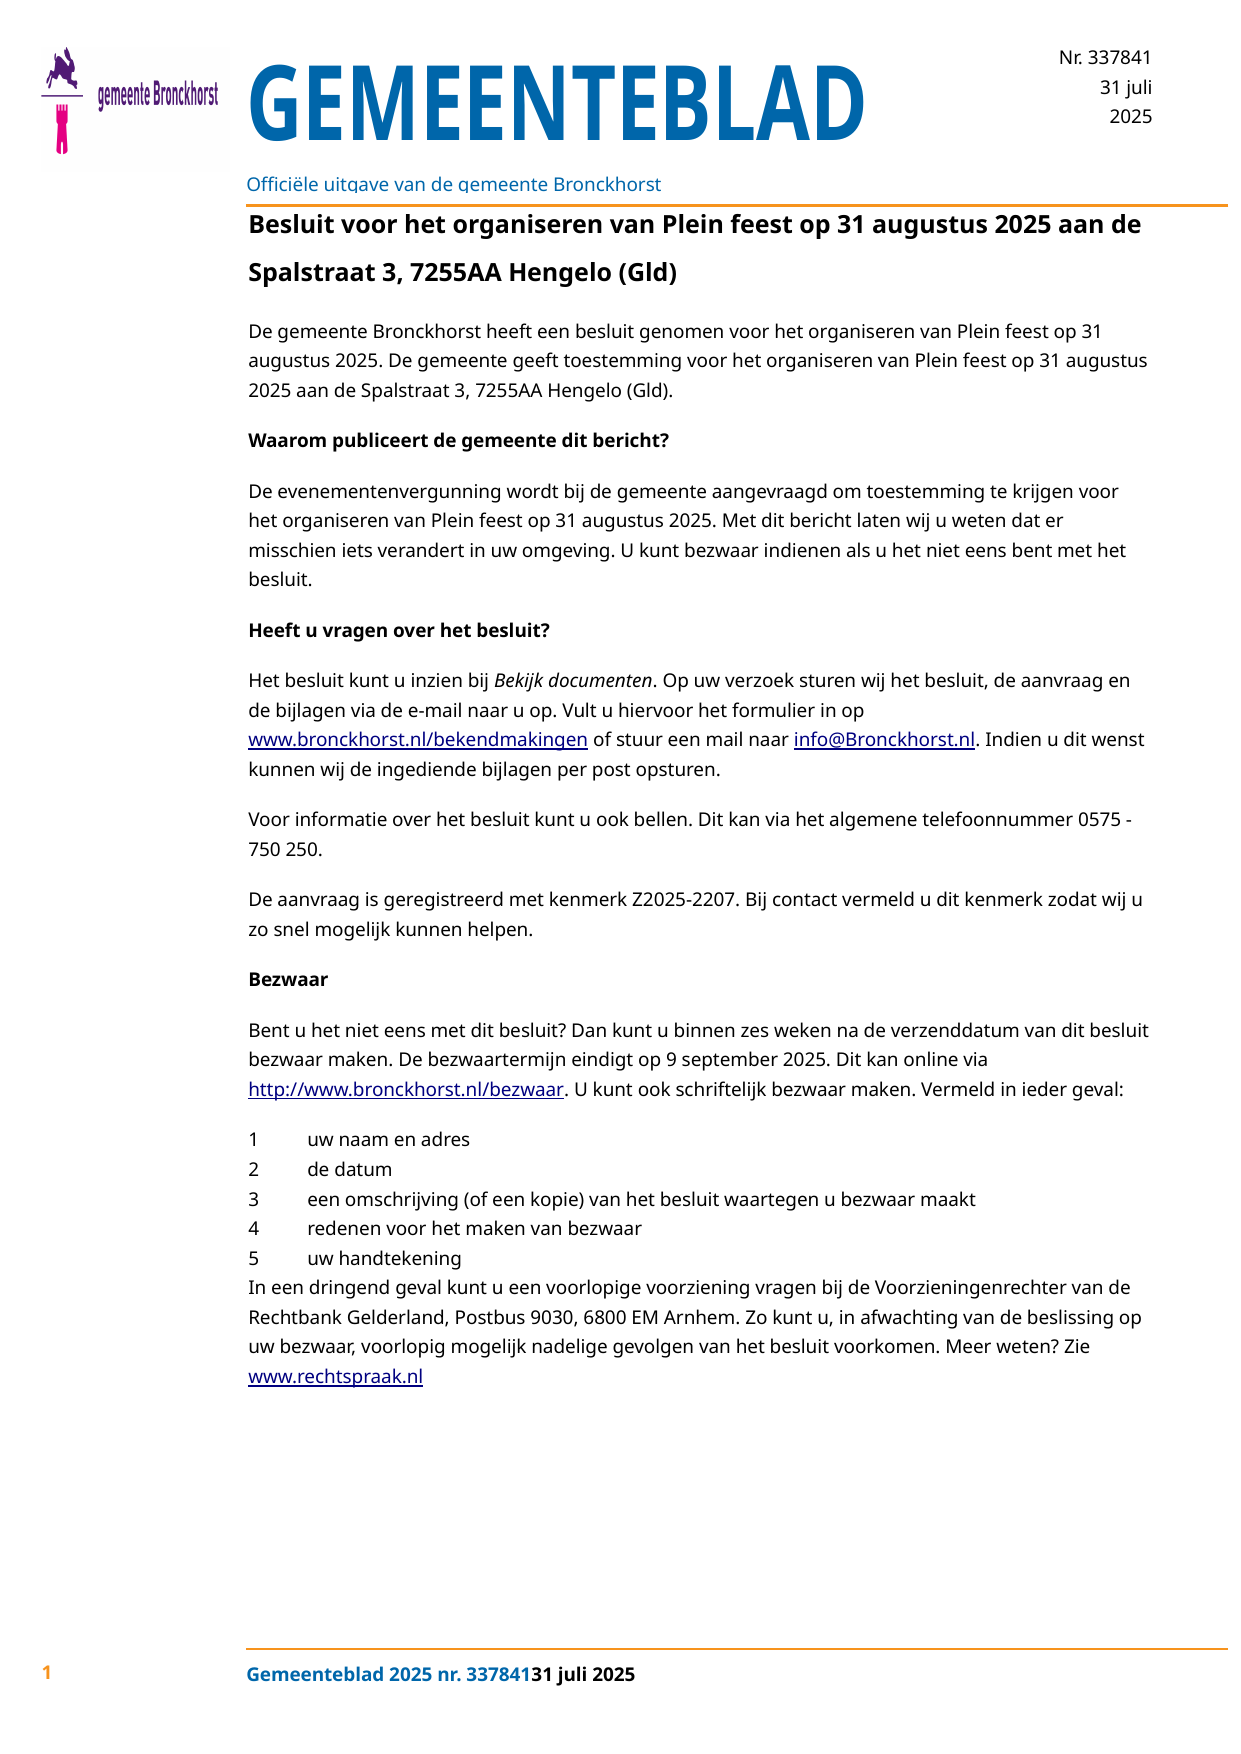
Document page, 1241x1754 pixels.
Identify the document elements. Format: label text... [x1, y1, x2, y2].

list uw naam en adres [248, 1127, 1152, 1152]
text Waarom publiceert de gemeente dit bericht? [248, 427, 1152, 453]
list redenen voor het maken van bezwaar [248, 1215, 1152, 1241]
text Het besluit kunt u inzien bij Bekijk documenten. Op uw verzoek sturen wij het besluit, de aanvraag en de bijlagen via de e-mail naar u op. Vult u hiervoor het formulier in op www.bronckhorst.nl/bekendmakingen of stuur een mail naar info@Bronckhorst.nl. Indien u dit wenst kunnen wij de ingediende bijlagen per post opsturen. [248, 667, 1152, 782]
text Heeft u vragen over het besluit? [248, 617, 1152, 643]
text De gemeente Bronckhorst heeft een besluit genomen voor het organiseren van Plein feest op 31 augustus 2025. De gemeente geeft toestemming voor het organiseren van Plein feest op 31 augustus 2025 aan de Spalstraat 3, 7255AA Hengelo (Gld). [248, 318, 1152, 403]
text In een dringend geval kunt u een voorlopige voorziening vragen bij de Voorzieningenrechter van de Rechtbank Gelderland, Postbus 9030, 6800 EM Arnhem. Zo kunt u, in afwachting van de beslissing op uw bezwaar, voorlopig mogelijk nadelige gevolgen van het besluit voorkomen. Meer weten? Zie www.rechtspraak.nl [248, 1274, 1152, 1389]
list de datum [248, 1156, 1152, 1182]
text Besluit voor het organiseren van Plein feest op 31 augustus 2025 aan de Spalstraat 3, 7255AA Hengelo (Gld) [248, 207, 1152, 288]
text Bezwaar [248, 967, 1152, 992]
list een omschrijving (of een kopie) van het besluit waartegen u bezwaar maakt [248, 1186, 1152, 1212]
picture [41, 47, 231, 172]
list uw handtekening [248, 1245, 1152, 1271]
text Bent u het niet eens met dit besluit? Dan kunt u binnen zes weken na de verzenddatum van dit besluit bezwaar maken. De bezwaartermijn eindigt op 9 september 2025. Dit kan online via http://www.bronckhorst.nl/bezwaar. U kunt ook schriftelijk bezwaar maken. Vermeld in ieder geval: [248, 1017, 1152, 1102]
text Voor informatie over het besluit kunt u ook bellen. Dit kan via het algemene telefoonnummer 0575 - 750 250. [248, 807, 1152, 862]
text De evenementenvergunning wordt bij de gemeente aangevraagd om toestemming te krijgen voor het organiseren van Plein feest op 31 augustus 2025. Met dit bericht laten wij u weten dat er misschien iets verandert in uw omgeving. U kunt bezwaar indienen als u het niet eens bent met het besluit. [248, 478, 1152, 592]
text De aanvraag is geregistreerd met kenmerk Z2025-2207. Bij contact vermeld u dit kenmerk zodat wij u zo snel mogelijk kunnen helpen. [248, 887, 1152, 942]
